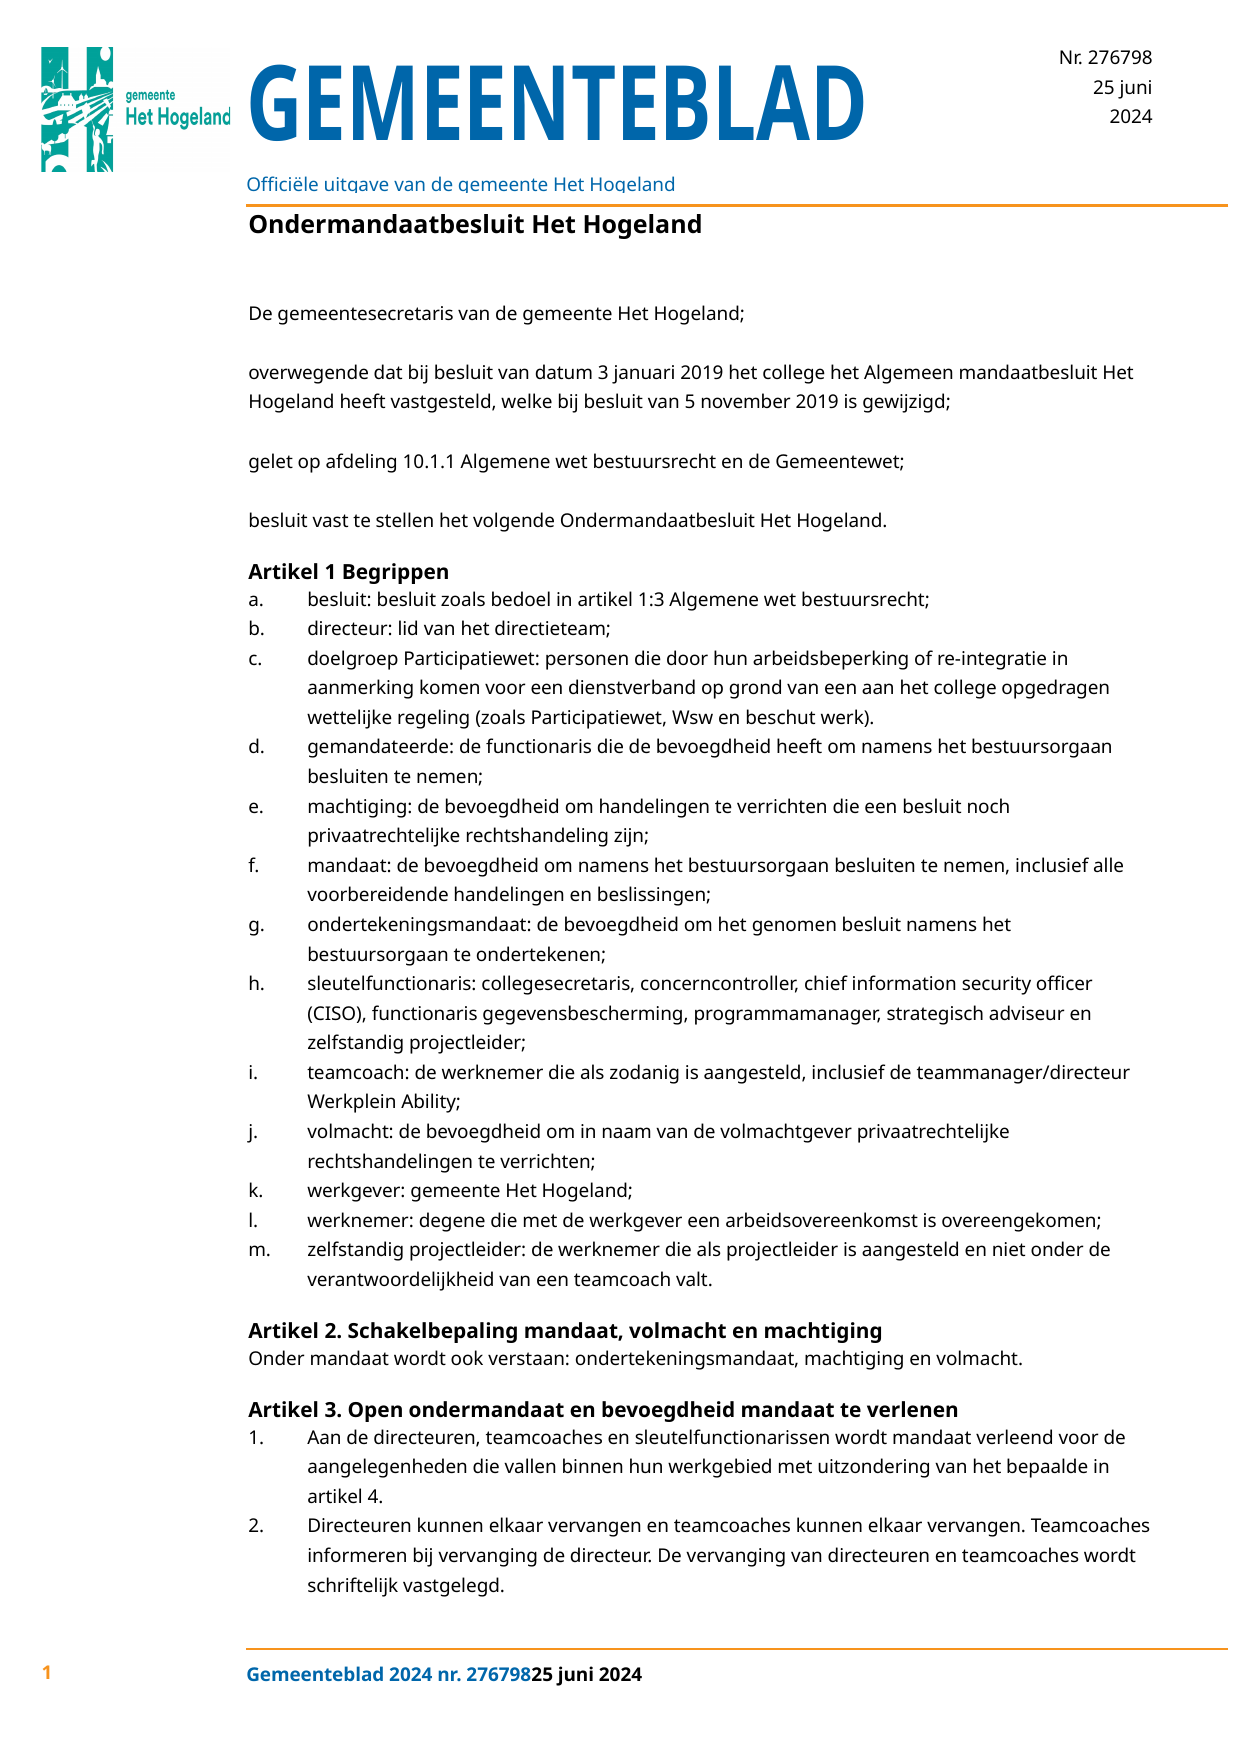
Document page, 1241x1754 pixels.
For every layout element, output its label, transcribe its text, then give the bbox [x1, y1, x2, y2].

list Aan de directeuren, teamcoaches en sleutelfunctionarissen wordt mandaat verleend voor de aangelegenheden die vallen binnen hun werkgebied met uitzondering van het bepaalde in artikel 4. [248, 1424, 1152, 1509]
picture [41, 47, 231, 172]
list zelfstandig projectleider: de werknemer die als projectleider is aangesteld en niet onder de verantwoordelijkheid van een teamcoach valt. [248, 1237, 1152, 1292]
text Ondermandaatbesluit Het Hogeland [248, 207, 1152, 241]
text overwegende dat bij besluit van datum 3 januari 2019 het college het Algemeen mandaatbesluit Het Hogeland heeft vastgesteld, welke bij besluit van 5 november 2019 is gewijzigd; [248, 359, 1152, 414]
text Onder mandaat wordt ook verstaan: ondertekeningsmandaat, machtiging en volmacht. [248, 1345, 1152, 1371]
list gemandateerde: de functionaris die de bevoegdheid heeft om namens het bestuursorgaan besluiten te nemen; [248, 734, 1152, 789]
text Artikel 1 Begrippen [248, 557, 1152, 586]
list werknemer: degene die met de werkgever een arbeidsovereenkomst is overeengekomen; [248, 1207, 1152, 1233]
text Artikel 3. Open ondermandaat en bevoegdheid mandaat te verlenen [248, 1396, 1152, 1424]
list directeur: lid van het directieteam; [248, 615, 1152, 641]
text gelet op afdeling 10.1.1 Algemene wet bestuursrecht en de Gemeentewet; [248, 448, 1152, 473]
list besluit: besluit zoals bedoel in artikel 1:3 Algemene wet bestuursrecht; [248, 586, 1152, 612]
list mandaat: de bevoegdheid om namens het bestuursorgaan besluiten te nemen, inclusief alle voorbereidende handelingen en beslissingen; [248, 852, 1152, 907]
list volmacht: de bevoegdheid om in naam van de volmachtgever privaatrechtelijke rechtshandelingen te verrichten; [248, 1118, 1152, 1174]
text Artikel 2. Schakelbepaling mandaat, volmacht en machtiging [248, 1317, 1152, 1345]
text besluit vast te stellen het volgende Ondermandaatbesluit Het Hogeland. [248, 507, 1152, 533]
list werkgever: gemeente Het Hogeland; [248, 1177, 1152, 1203]
list machtiging: de bevoegdheid om handelingen te verrichten die een besluit noch privaatrechtelijke rechtshandeling zijn; [248, 793, 1152, 848]
text De gemeentesecretaris van de gemeente Het Hogeland; [248, 300, 1152, 326]
list sleutelfunctionaris: collegesecretaris, concerncontroller, chief information security officer (CISO), functionaris gegevensbescherming, programmamanager, strategisch adviseur en zelfstandig projectleider; [248, 970, 1152, 1055]
list doelgroep Participatiewet: personen die door hun arbeidsbeperking of re-integratie in aanmerking komen voor een dienstverband op grond van een aan het college opgedragen wettelijke regeling (zoals Participatiewet, Wsw en beschut werk). [248, 645, 1152, 730]
list teamcoach: de werknemer die als zodanig is aangesteld, inclusief de teammanager/directeur Werkplein Ability; [248, 1059, 1152, 1114]
list ondertekeningsmandaat: de bevoegdheid om het genomen besluit namens het bestuursorgaan te ondertekenen; [248, 911, 1152, 967]
list Directeuren kunnen elkaar vervangen en teamcoaches kunnen elkaar vervangen. Teamcoaches informeren bij vervanging de directeur. De vervanging van directeuren en teamcoaches wordt schriftelijk vastgelegd. [248, 1513, 1152, 1598]
